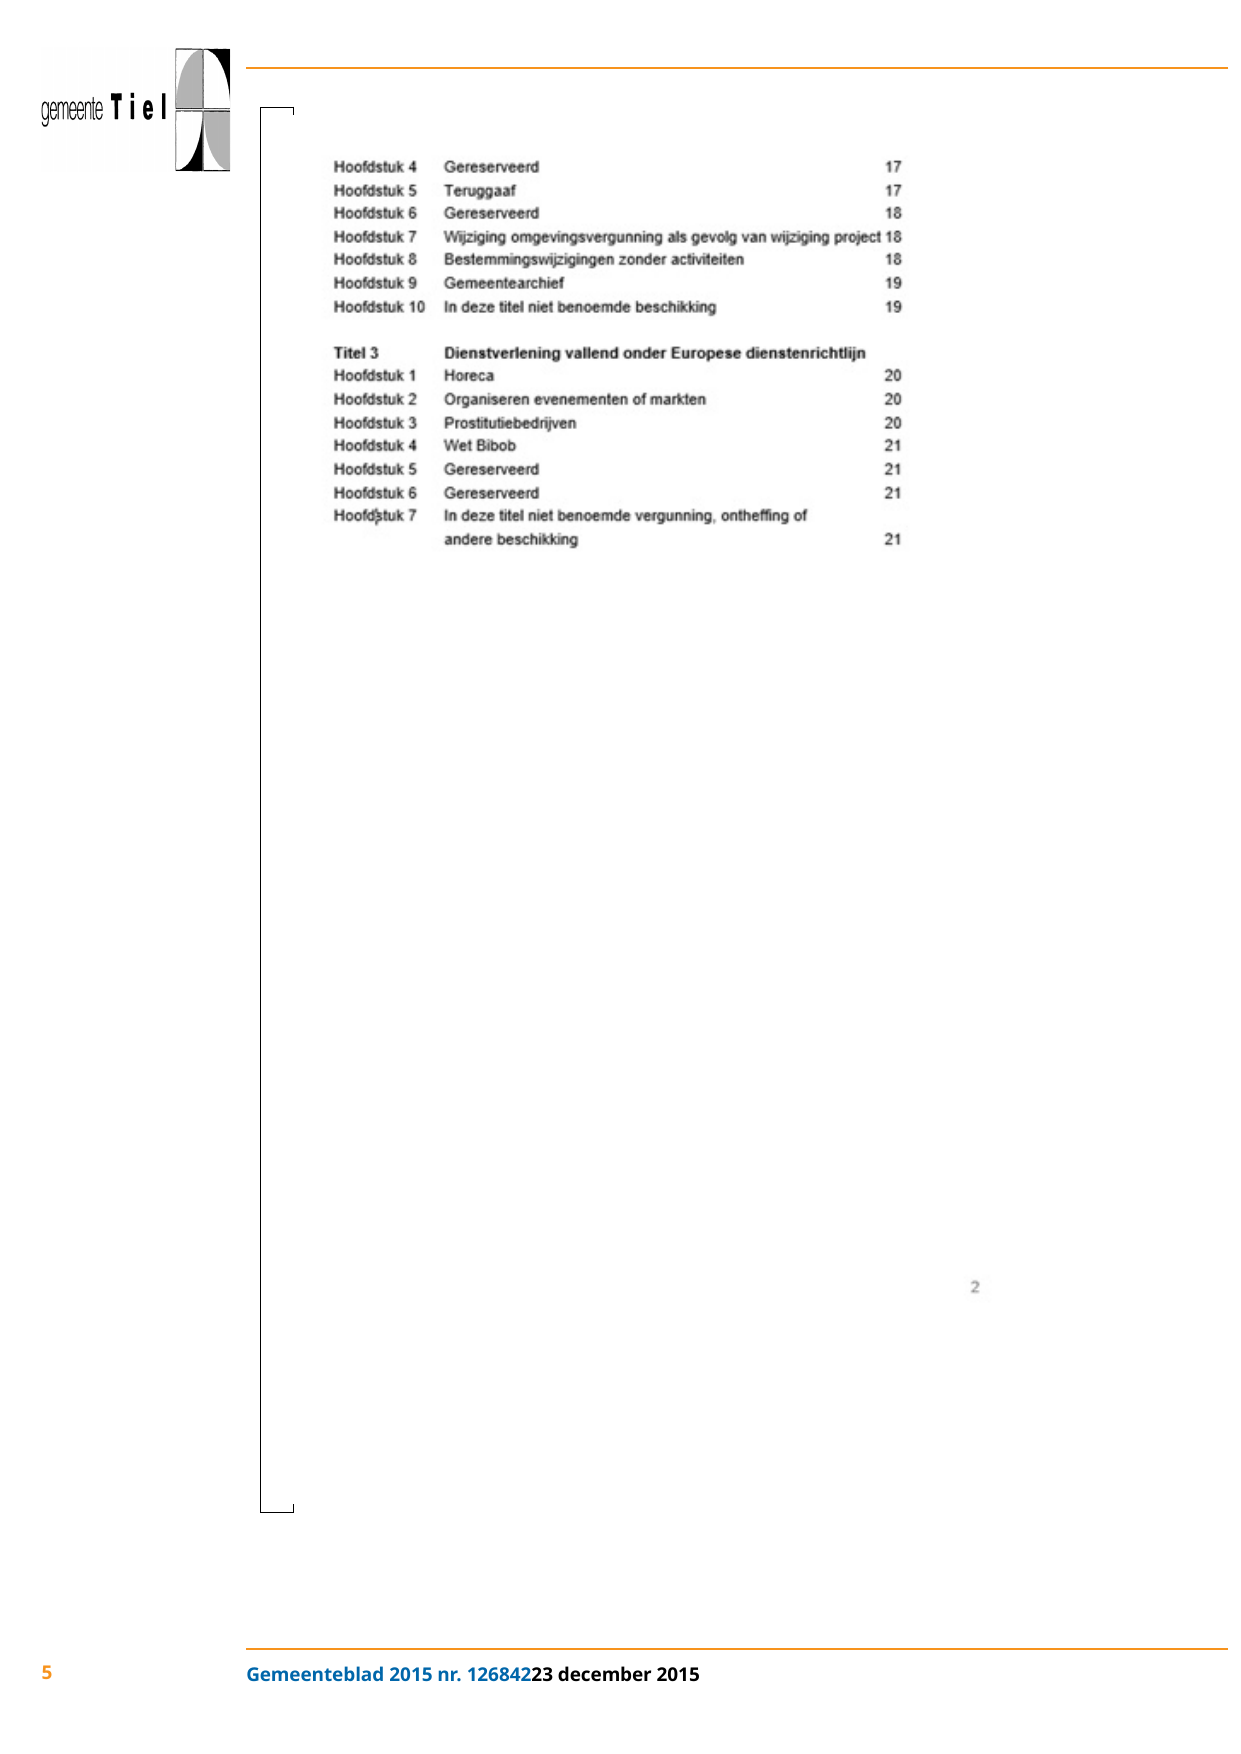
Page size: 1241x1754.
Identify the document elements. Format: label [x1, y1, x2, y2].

picture [268, 115, 1089, 1504]
picture [41, 47, 231, 172]
